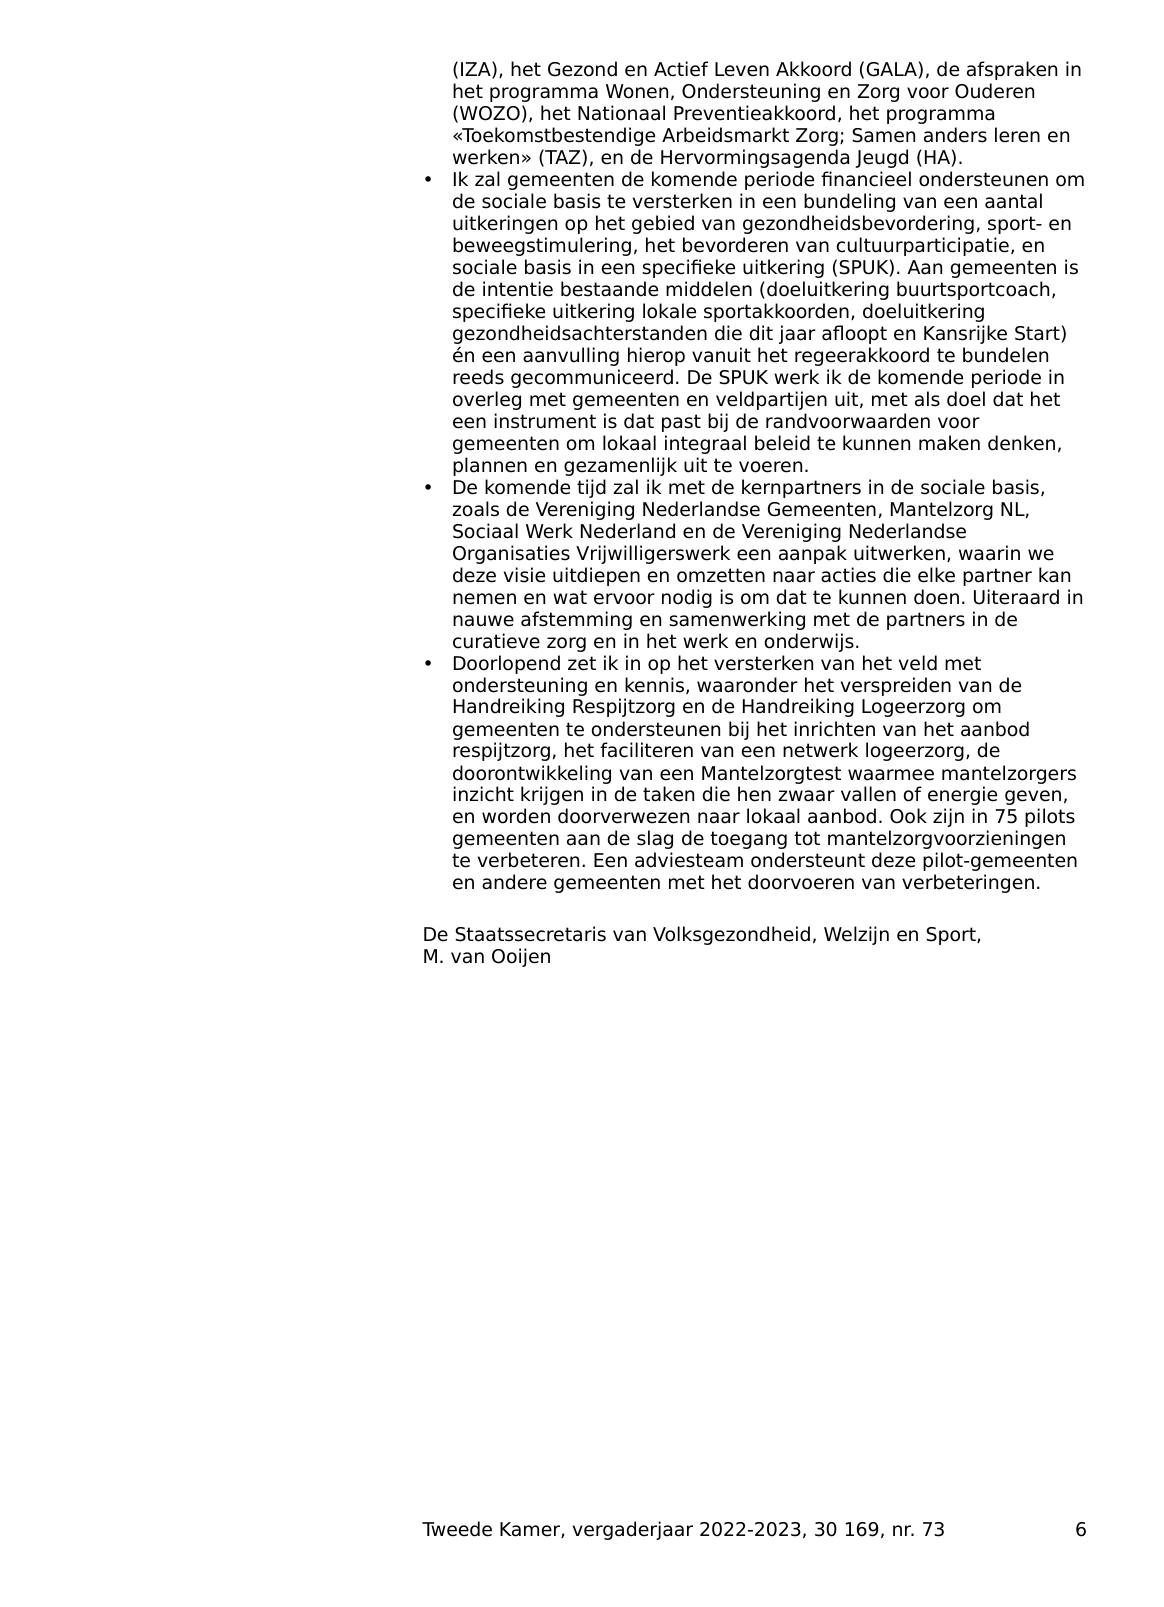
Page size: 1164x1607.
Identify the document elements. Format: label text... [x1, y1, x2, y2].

text • Ik zal gemeenten de komende periode financieel ondersteunen om de sociale basis te versterken in een bundeling van een aantal uitkeringen op het gebied van gezondheidsbevordering, sport- en beweegstimulering, het bevorderen van cultuurparticipatie, en sociale basis in een specifieke uitkering (SPUK). Aan gemeenten is de intentie bestaande middelen (doeluitkering buurtsportcoach, specifieke uitkering lokale sportakkoorden, doeluitkering gezondheidsachterstanden die dit jaar afloopt en Kansrijke Start) én een aanvulling hierop vanuit het regeerakkoord te bundelen reeds gecommuniceerd. De SPUK werk ik de komende periode in overleg met gemeenten en veldpartijen uit, met als doel dat het een instrument is dat past bij de randvoorwaarden voor gemeenten om lokaal integraal beleid te kunnen maken denken, plannen en gezamenlijk uit te voeren. [422, 169, 1087, 477]
text • De komende tijd zal ik met de kernpartners in de sociale basis, zoals de Vereniging Nederlandse Gemeenten, Mantelzorg NL, Sociaal Werk Nederland en de Vereniging Nederlandse Organisaties Vrijwilligerswerk een aanpak uitwerken, waarin we deze visie uitdiepen en omzetten naar acties die elke partner kan nemen en wat ervoor nodig is om dat te kunnen doen. Uiteraard in nauwe afstemming en samenwerking met de partners in de curatieve zorg en in het werk en onderwijs. [422, 477, 1087, 652]
text (IZA), het Gezond en Actief Leven Akkoord (GALA), de afspraken in het programma Wonen, Ondersteuning en Zorg voor Ouderen (WOZO), het Nationaal Preventieakkoord, het programma «Toekomstbestendige Arbeidsmarkt Zorg; Samen anders leren en werken» (TAZ), en de Hervormingsagenda Jeugd (HA). [422, 59, 1087, 169]
text De Staatssecretaris van Volksgezondheid, Welzijn en Sport, M. van Ooijen [422, 924, 1087, 968]
text • Doorlopend zet ik in op het versterken van het veld met ondersteuning en kennis, waaronder het verspreiden van de Handreiking Respijtzorg en de Handreiking Logeerzorg om gemeenten te ondersteunen bij het inrichten van het aanbod respijtzorg, het faciliteren van een netwerk logeerzorg, de doorontwikkeling van een Mantelzorgtest waarmee mantelzorgers inzicht krijgen in de taken die hen zwaar vallen of energie geven, en worden doorverwezen naar lokaal aanbod. Ook zijn in 75 pilots gemeenten aan de slag de toegang tot mantelzorgvoorzieningen te verbeteren. Een adviesteam ondersteunt deze pilot-gemeenten en andere gemeenten met het doorvoeren van verbeteringen. [422, 652, 1087, 894]
